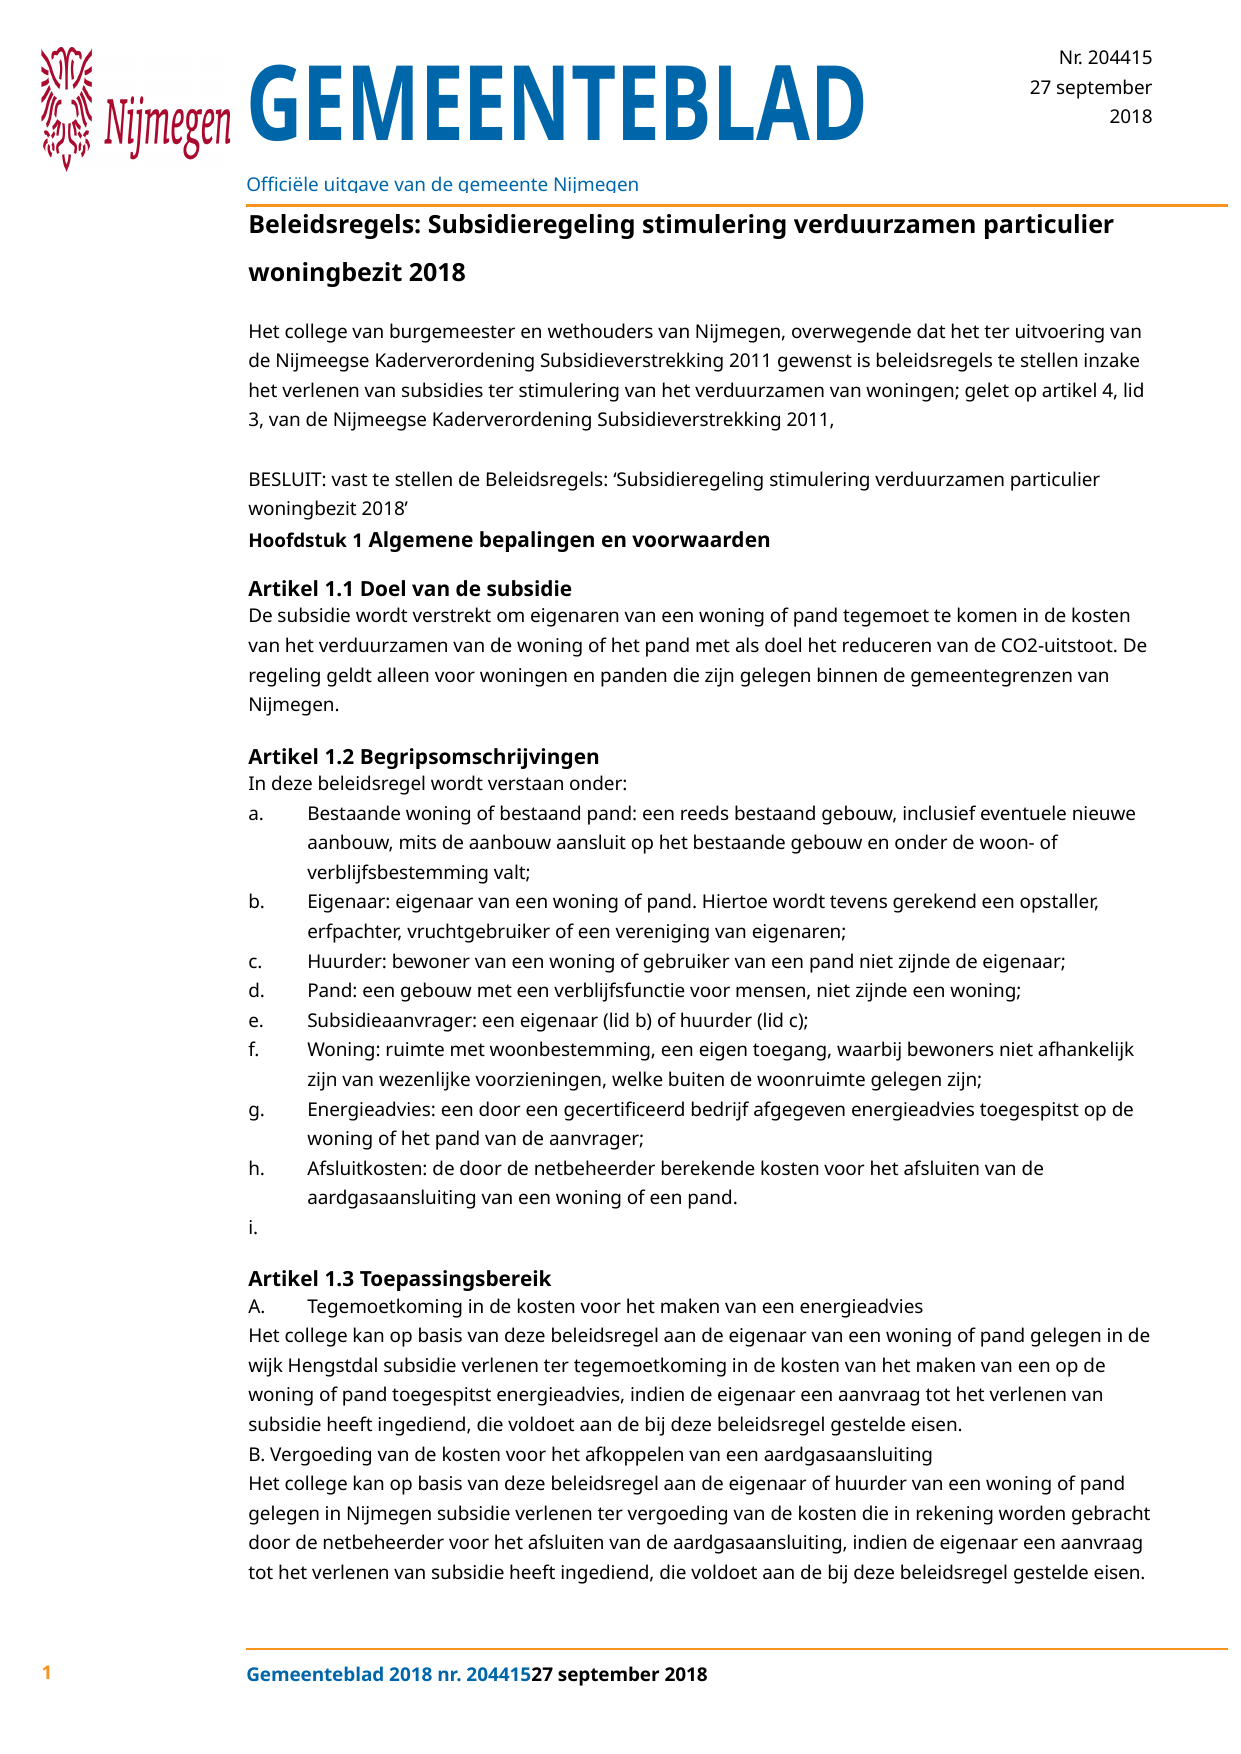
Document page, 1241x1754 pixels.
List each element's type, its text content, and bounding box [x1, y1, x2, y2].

text B. Vergoeding van de kosten voor het afkoppelen van een aardgasaansluiting [248, 1441, 1152, 1467]
list Eigenaar: eigenaar van een woning of pand. Hiertoe wordt tevens gerekend een opstaller, erfpachter, vruchtgebruiker of een vereniging van eigenaren; [248, 889, 1152, 944]
list Energieadvies: een door een gecertificeerd bedrijf afgegeven energieadvies toegespitst op de woning of het pand van de aanvrager; [248, 1096, 1152, 1151]
text Het college kan op basis van deze beleidsregel aan de eigenaar van een woning of pand gelegen in de wijk Hengstdal subsidie verlenen ter tegemoetkoming in de kosten van het maken van een op de woning of pand toegespitst energieadvies, indien de eigenaar een aanvraag tot het verlenen van subsidie heeft ingediend, die voldoet aan de bij deze beleidsregel gestelde eisen. [248, 1322, 1152, 1437]
text BESLUIT: vast te stellen de Beleidsregels: ‘Subsidieregeling stimulering verduurzamen particulier woningbezit 2018’ [248, 466, 1152, 521]
list Bestaande woning of bestaand pand: een reeds bestaand gebouw, inclusief eventuele nieuwe aanbouw, mits de aanbouw aansluit op het bestaande gebouw en onder de woon- of verblijfsbestemming valt; [248, 800, 1152, 885]
text Beleidsregels: Subsidieregeling stimulering verduurzamen particulier woningbezit 2018 [248, 207, 1152, 288]
text Artikel 1.2 Begripsomschrijvingen [248, 742, 1152, 770]
list Woning: ruimte met woonbestemming, een eigen toegang, waarbij bewoners niet afhankelijk zijn van wezenlijke voorzieningen, welke buiten de woonruimte gelegen zijn; [248, 1037, 1152, 1092]
text Het college kan op basis van deze beleidsregel aan de eigenaar of huurder van een woning of pand gelegen in Nijmegen subsidie verlenen ter vergoeding van de kosten die in rekening worden gebracht door de netbeheerder voor het afsluiten van de aardgasaansluiting, indien de eigenaar een aanvraag tot het verlenen van subsidie heeft ingediend, die voldoet aan de bij deze beleidsregel gestelde eisen. [248, 1470, 1152, 1585]
list Huurder: bewoner van een woning of gebruiker van een pand niet zijnde de eigenaar; [248, 948, 1152, 973]
list Tegemoetkoming in de kosten voor het maken van een energieadvies [248, 1293, 1152, 1319]
text De subsidie wordt verstrekt om eigenaren van een woning of pand tegemoet te komen in de kosten van het verduurzamen van de woning of het pand met als doel het reduceren van de CO2-uitstoot. De regeling geldt alleen voor woningen en panden die zijn gelegen binnen de gemeentegrenzen van Nijmegen. [248, 603, 1152, 717]
text Hoofdstuk 1 Algemene bepalingen en voorwaarden [248, 525, 1152, 553]
list Subsidieaanvrager: een eigenaar (lid b) of huurder (lid c); [248, 1007, 1152, 1033]
picture [41, 47, 231, 172]
text Het college van burgemeester en wethouders van Nijmegen, overwegende dat het ter uitvoering van de Nijmeegse Kaderverordening Subsidieverstrekking 2011 gewenst is beleidsregels te stellen inzake het verlenen van subsidies ter stimulering van het verduurzamen van woningen; gelet op artikel 4, lid 3, van de Nijmeegse Kaderverordening Subsidieverstrekking 2011, [248, 318, 1152, 432]
text Artikel 1.3 Toepassingsbereik [248, 1264, 1152, 1293]
list Afsluitkosten: de door de netbeheerder berekende kosten voor het afsluiten van de aardgasaansluiting van een woning of een pand. [248, 1155, 1152, 1210]
list Pand: een gebouw met een verblijfsfunctie voor mensen, niet zijnde een woning; [248, 977, 1152, 1003]
text Artikel 1.1 Doel van de subsidie [248, 574, 1152, 603]
text In deze beleidsregel wordt verstaan onder: [248, 770, 1152, 796]
